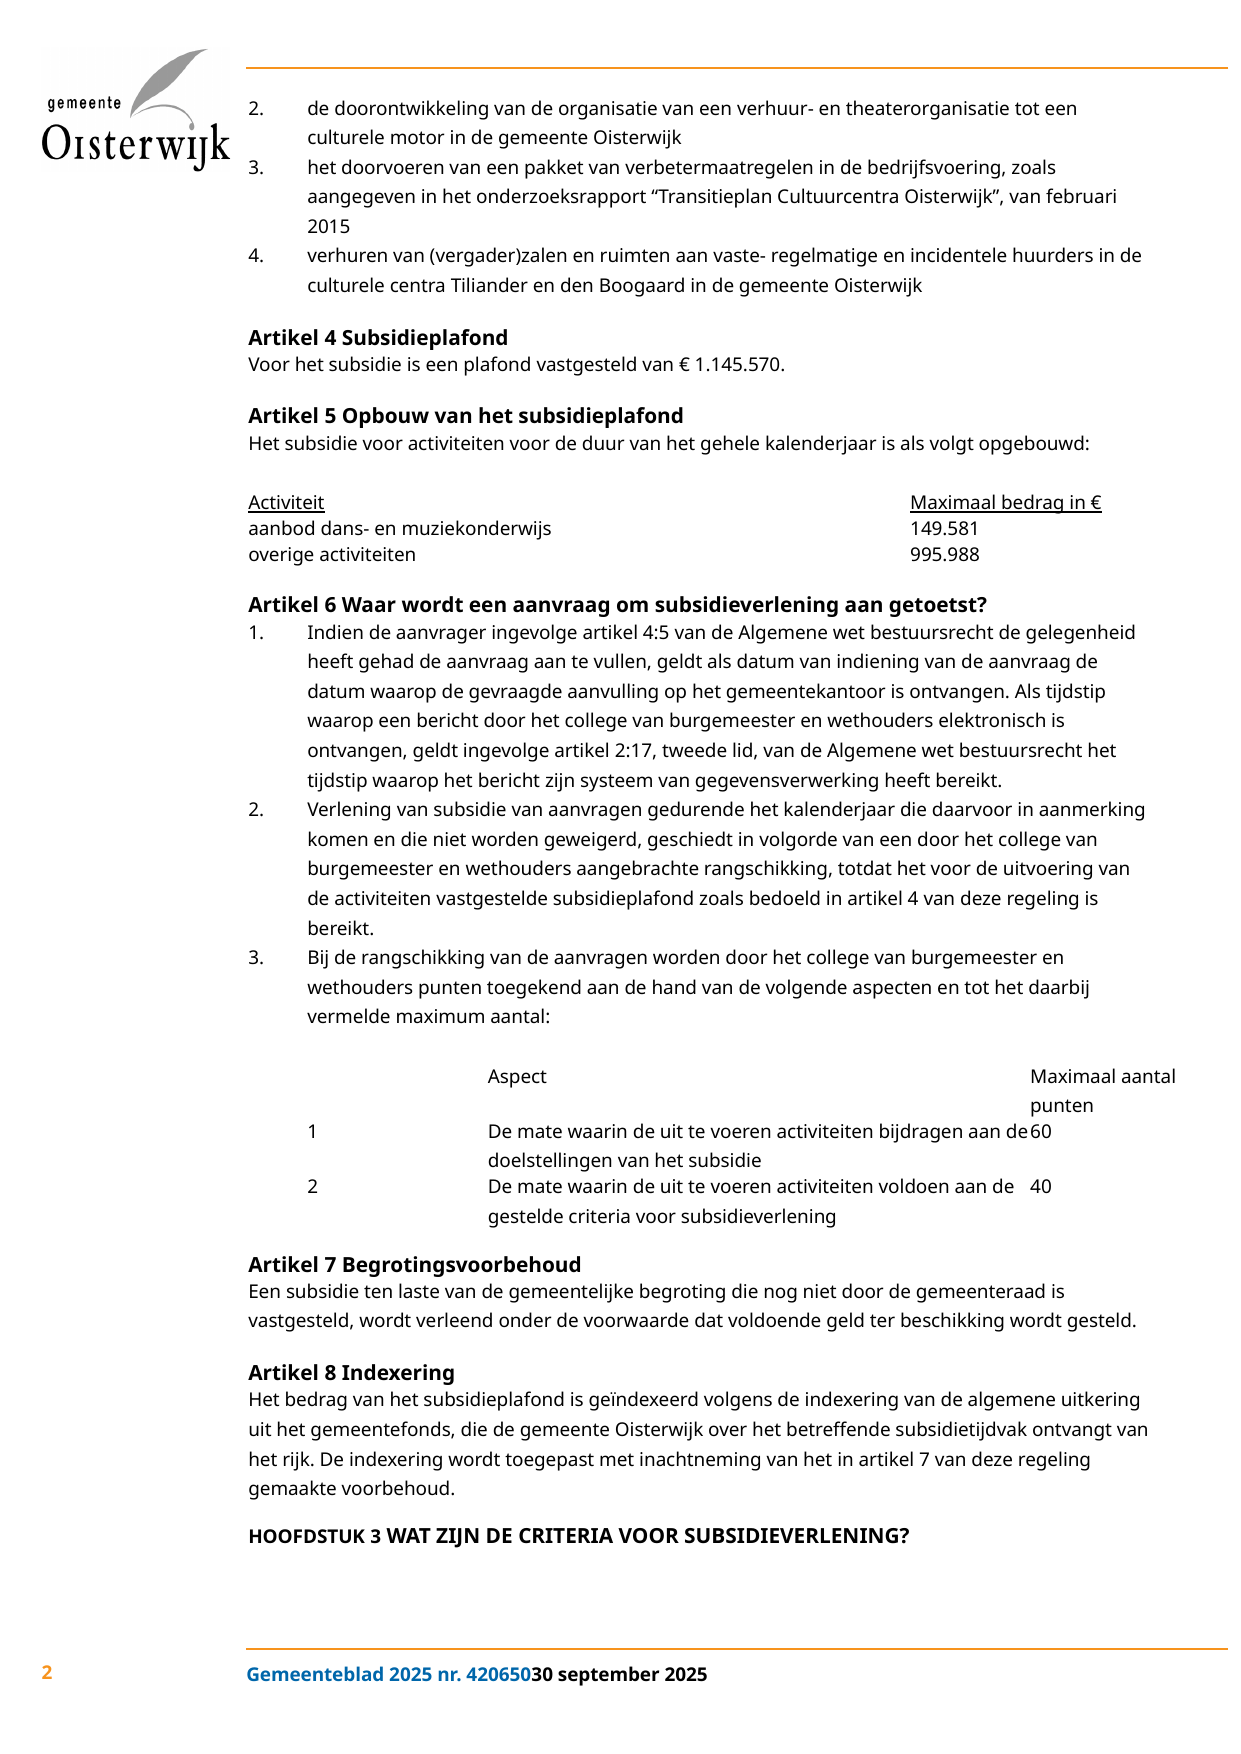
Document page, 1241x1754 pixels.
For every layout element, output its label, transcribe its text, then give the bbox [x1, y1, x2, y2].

table_header Activiteit [248, 489, 910, 515]
text Artikel 8 Indexering [248, 1358, 1152, 1387]
table_header Maximaal bedrag in € [910, 489, 1152, 515]
list Bij de rangschikking van de aanvragen worden door het college van burgemeester en wethouders punten toegekend aan de hand van de volgende aspecten en tot het daarbij vermelde maximum aantal: [248, 944, 1152, 1029]
table_cell 40 [1030, 1174, 1211, 1229]
table_cell 995.988 [910, 541, 1152, 566]
text Het bedrag van het subsidieplafond is geïndexeerd volgens de indexering van de algemene uitkering uit het gemeentefonds, die de gemeente Oisterwijk over het betreffende subsidietijdvak ontvangt van het rijk. De indexering wordt toegepast met inachtneming van het in artikel 7 van deze regeling gemaakte voorbehoud. [248, 1387, 1152, 1501]
table_header Maximaal aantal punten [1030, 1063, 1211, 1118]
table_header Aspect [488, 1063, 1030, 1118]
text Een subsidie ten laste van de gemeentelijke begroting die nog niet door de gemeenteraad is vastgesteld, wordt verleend onder de voorwaarde dat voldoende geld ter beschikking wordt gesteld. [248, 1278, 1152, 1333]
list Indien de aanvrager ingevolge artikel 4:5 van de Algemene wet bestuursrecht de gelegenheid heeft gehad de aanvraag aan te vullen, geldt als datum van indiening van de aanvraag de datum waarop de gevraagde aanvulling op het gemeentekantoor is ontvangen. Als tijdstip waarop een bericht door het college van burgemeester en wethouders elektronisch is ontvangen, geldt ingevolge artikel 2:17, tweede lid, van de Algemene wet bestuursrecht het tijdstip waarop het bericht zijn systeem van gegevensverwerking heeft bereikt. [248, 619, 1152, 793]
text HOOFDSTUK 3 WAT ZIJN DE CRITERIA VOOR SUBSIDIEVERLENING? [248, 1521, 1152, 1549]
text Het subsidie voor activiteiten voor de duur van het gehele kalenderjaar is als volgt opgebouwd: [248, 430, 1152, 456]
list het doorvoeren van een pakket van verbetermaatregelen in de bedrijfsvoering, zoals aangegeven in het onderzoeksrapport “Transitieplan Cultuurcentra Oisterwijk”, van februari 2015 [248, 154, 1152, 239]
table_cell 149.581 [910, 515, 1152, 541]
text Artikel 7 Begrotingsvoorbehoud [248, 1250, 1152, 1278]
table_cell De mate waarin de uit te voeren activiteiten voldoen aan de gestelde criteria voor subsidieverlening [488, 1174, 1030, 1229]
text Artikel 6 Waar wordt een aanvraag om subsidieverlening aan getoetst? [248, 591, 1152, 619]
text Voor het subsidie is een plafond vastgesteld van € 1.145.570. [248, 351, 1152, 377]
text Artikel 5 Opbouw van het subsidieplafond [248, 402, 1152, 430]
table_header [307, 1063, 488, 1118]
table_cell De mate waarin de uit te voeren activiteiten bijdragen aan de doelstellingen van het subsidie [488, 1118, 1030, 1173]
table_cell aanbod dans- en muziekonderwijs [248, 515, 910, 541]
list de doorontwikkeling van de organisatie van een verhuur- en theaterorganisatie tot een culturele motor in de gemeente Oisterwijk [248, 95, 1152, 150]
table_cell overige activiteiten [248, 541, 910, 566]
text Artikel 4 Subsidieplafond [248, 323, 1152, 351]
list Verlening van subsidie van aanvragen gedurende het kalenderjaar die daarvoor in aanmerking komen en die niet worden geweigerd, geschiedt in volgorde van een door het college van burgemeester en wethouders aangebrachte rangschikking, totdat het voor de uitvoering van de activiteiten vastgestelde subsidieplafond zoals bedoeld in artikel 4 van deze regeling is bereikt. [248, 796, 1152, 941]
list verhuren van (vergader)zalen en ruimten aan vaste- regelmatige en incidentele huurders in de culturele centra Tiliander en den Boogaard in de gemeente Oisterwijk [248, 243, 1152, 298]
picture [41, 47, 231, 172]
table_cell 2 [307, 1174, 488, 1229]
table_cell 60 [1030, 1118, 1211, 1173]
table_cell 1 [307, 1118, 488, 1173]
